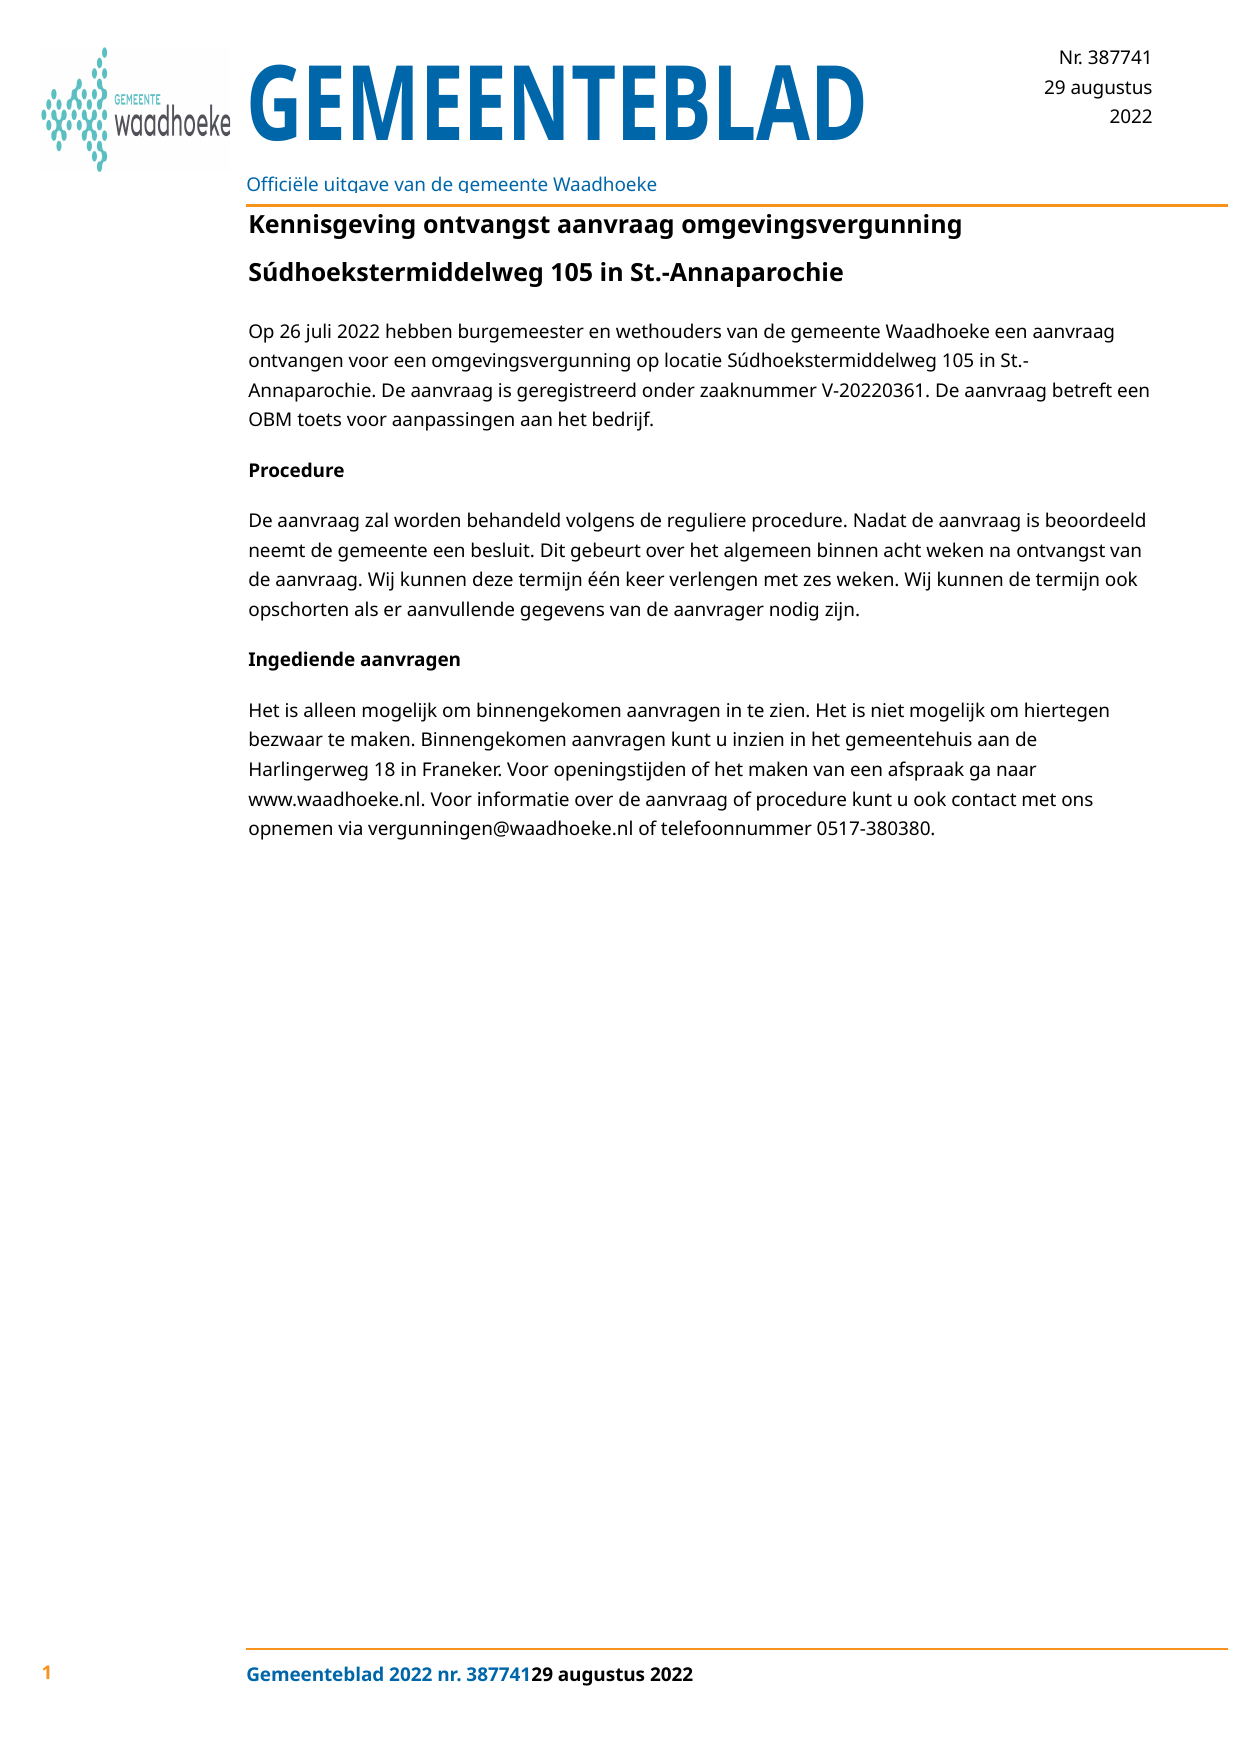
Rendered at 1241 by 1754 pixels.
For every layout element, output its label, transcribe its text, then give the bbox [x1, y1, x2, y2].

text De aanvraag zal worden behandeld volgens de reguliere procedure. Nadat de aanvraag is beoordeeld neemt de gemeente een besluit. Dit gebeurt over het algemeen binnen acht weken na ontvangst van de aanvraag. Wij kunnen deze termijn één keer verlengen met zes weken. Wij kunnen de termijn ook opschorten als er aanvullende gegevens van de aanvrager nodig zijn. [248, 507, 1152, 622]
picture [41, 47, 231, 172]
text Kennisgeving ontvangst aanvraag omgevingsvergunning Súdhoekstermiddelweg 105 in St.-Annaparochie [248, 207, 1152, 288]
text Procedure [248, 457, 1152, 483]
text Ingediende aanvragen [248, 647, 1152, 672]
text Het is alleen mogelijk om binnengekomen aanvragen in te zien. Het is niet mogelijk om hiertegen bezwaar te maken. Binnengekomen aanvragen kunt u inzien in het gemeentehuis aan de Harlingerweg 18 in Franeker. Voor openingstijden of het maken van een afspraak ga naar www.waadhoeke.nl. Voor informatie over de aanvraag of procedure kunt u ook contact met ons opnemen via vergunningen@waadhoeke.nl of telefoonnummer 0517-380380. [248, 697, 1152, 841]
text Op 26 juli 2022 hebben burgemeester en wethouders van de gemeente Waadhoeke een aanvraag ontvangen voor een omgevingsvergunning op locatie Súdhoekstermiddelweg 105 in St.-Annaparochie. De aanvraag is geregistreerd onder zaaknummer V-20220361. De aanvraag betreft een OBM toets voor aanpassingen aan het bedrijf. [248, 318, 1152, 432]
